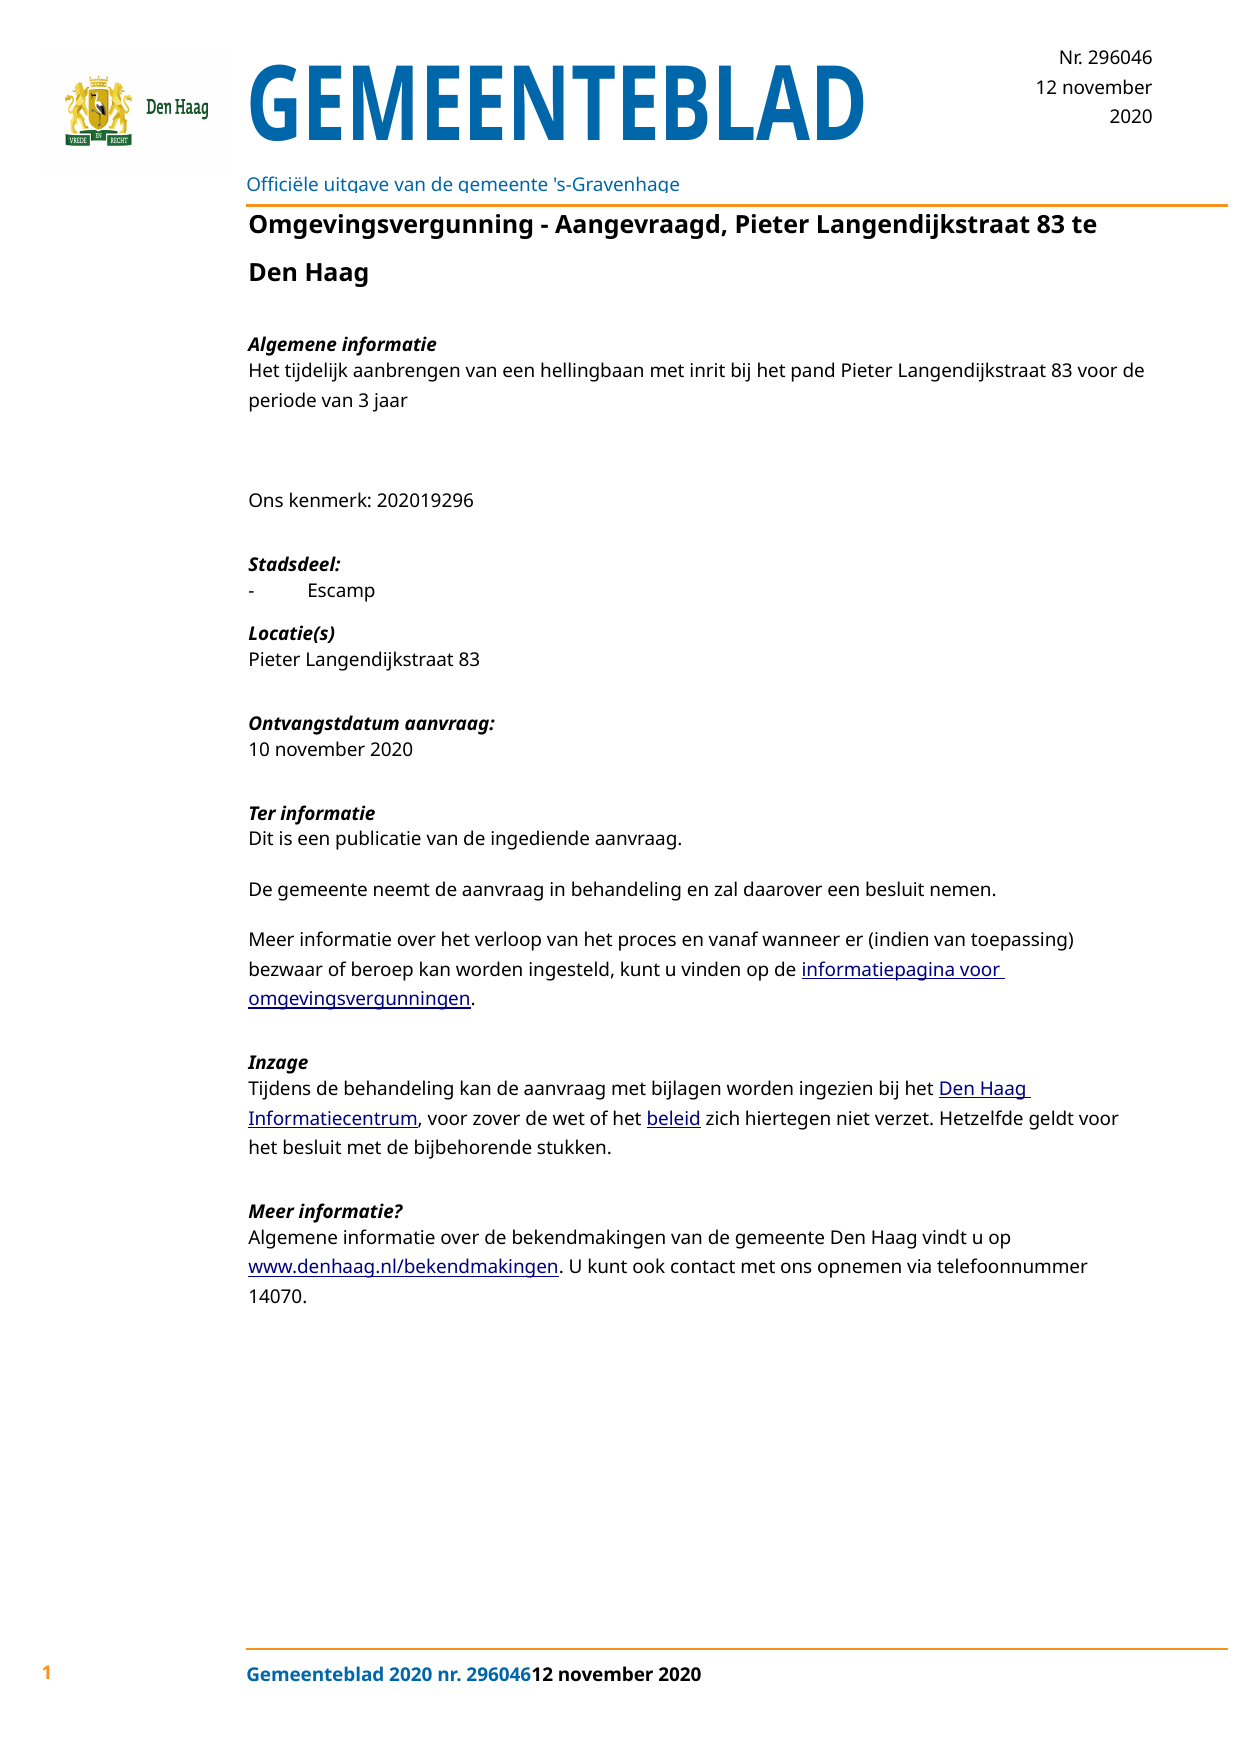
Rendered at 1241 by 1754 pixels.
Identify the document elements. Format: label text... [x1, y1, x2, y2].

text Pieter Langendijkstraat 83 [248, 646, 1152, 672]
text Algemene informatie over de bekendmakingen van de gemeente Den Haag vindt u op www.denhaag.nl/bekendmakingen. U kunt ook contact met ons opnemen via telefoonnummer 14070. [248, 1224, 1152, 1309]
text Meer informatie over het verloop van het proces en vanaf wanneer er (indien van toepassing) bezwaar of beroep kan worden ingesteld, kunt u vinden op de informatiepagina voor omgevingsvergunningen. [248, 926, 1152, 1011]
text Stadsdeel: [248, 552, 1152, 577]
text Algemene informatie [248, 331, 1152, 357]
picture [41, 47, 231, 172]
text Meer informatie? [248, 1198, 1152, 1224]
text Omgevingsvergunning - Aangevraagd, Pieter Langendijkstraat 83 te Den Haag [248, 207, 1152, 288]
text Locatie(s) [248, 620, 1152, 646]
text De gemeente neemt de aanvraag in behandeling en zal daarover een besluit nemen. [248, 876, 1152, 902]
text Het tijdelijk aanbrengen van een hellingbaan met inrit bij het pand Pieter Langendijkstraat 83 voor de periode van 3 jaar [248, 357, 1152, 412]
text Inzage [248, 1049, 1152, 1075]
text Ter informatie [248, 800, 1152, 826]
text Tijdens de behandeling kan de aanvraag met bijlagen worden ingezien bij het Den Haag Informatiecentrum, voor zover de wet of het beleid zich hiertegen niet verzet. Hetzelfde geldt voor het besluit met de bijbehorende stukken. [248, 1075, 1152, 1160]
text Ontvangstdatum aanvraag: [248, 710, 1152, 736]
text Ons kenmerk: 202019296 [248, 488, 1152, 513]
text 10 november 2020 [248, 736, 1152, 762]
list Escamp [248, 577, 1152, 603]
text Dit is een publicatie van de ingediende aanvraag. [248, 826, 1152, 851]
